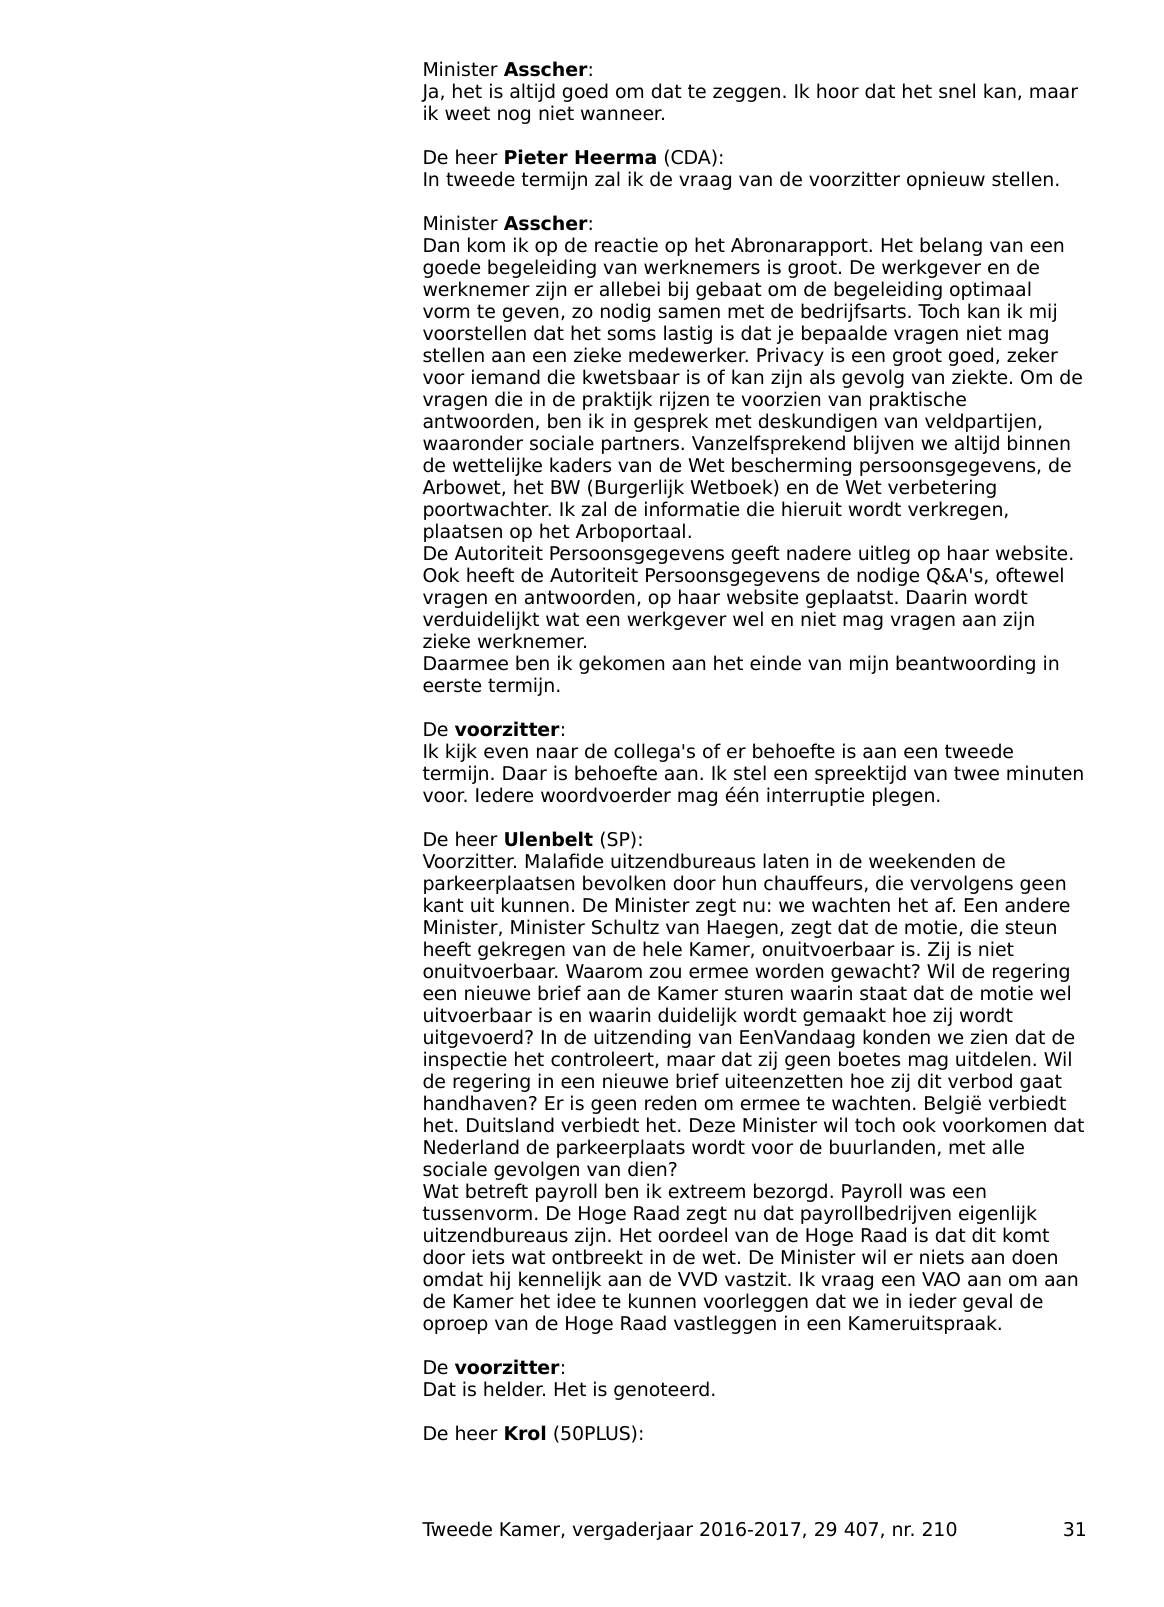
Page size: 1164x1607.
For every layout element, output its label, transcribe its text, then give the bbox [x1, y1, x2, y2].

text Daarmee ben ik gekomen aan het einde van mijn beantwoording in eerste termijn. [422, 653, 1087, 697]
text Dat is helder. Het is genoteerd. [422, 1379, 1087, 1401]
text In tweede termijn zal ik de vraag van de voorzitter opnieuw stellen. [422, 169, 1087, 191]
text Ja, het is altijd goed om dat te zeggen. Ik hoor dat het snel kan, maar ik weet nog niet wanneer. [422, 81, 1087, 125]
text De heer Ulenbelt (SP): [422, 829, 1087, 851]
text De voorzitter: [422, 719, 1087, 741]
text Wat betreft payroll ben ik extreem bezorgd. Payroll was een tussenvorm. De Hoge Raad zegt nu dat payrollbedrijven eigenlijk uitzendbureaus zijn. Het oordeel van de Hoge Raad is dat dit komt door iets wat ontbreekt in de wet. De Minister wil er niets aan doen omdat hij kennelijk aan de VVD vastzit. Ik vraag een VAO aan om aan de Kamer het idee te kunnen voorleggen dat we in ieder geval de oproep van de Hoge Raad vastleggen in een Kameruitspraak. [422, 1181, 1087, 1335]
text De heer Pieter Heerma (CDA): [422, 147, 1087, 169]
text Ik kijk even naar de collega's of er behoefte is aan een tweede termijn. Daar is behoefte aan. Ik stel een spreektijd van twee minuten voor. Iedere woordvoerder mag één interruptie plegen. [422, 741, 1087, 807]
text De Autoriteit Persoonsgegevens geeft nadere uitleg op haar website. Ook heeft de Autoriteit Persoonsgegevens de nodige Q&A's, oftewel vragen en antwoorden, op haar website geplaatst. Daarin wordt verduidelijkt wat een werkgever wel en niet mag vragen aan zijn zieke werknemer. [422, 543, 1087, 653]
text Minister Asscher: [422, 213, 1087, 235]
text De voorzitter: [422, 1357, 1087, 1379]
text Voorzitter. Malafide uitzendbureaus laten in de weekenden de parkeerplaatsen bevolken door hun chauffeurs, die vervolgens geen kant uit kunnen. De Minister zegt nu: we wachten het af. Een andere Minister, Minister Schultz van Haegen, zegt dat de motie, die steun heeft gekregen van de hele Kamer, onuitvoerbaar is. Zij is niet onuitvoerbaar. Waarom zou ermee worden gewacht? Wil de regering een nieuwe brief aan de Kamer sturen waarin staat dat de motie wel uitvoerbaar is en waarin duidelijk wordt gemaakt hoe zij wordt uitgevoerd? In de uitzending van EenVandaag konden we zien dat de inspectie het controleert, maar dat zij geen boetes mag uitdelen. Wil de regering in een nieuwe brief uiteenzetten hoe zij dit verbod gaat handhaven? Er is geen reden om ermee te wachten. België verbiedt het. Duitsland verbiedt het. Deze Minister wil toch ook voorkomen dat Nederland de parkeerplaats wordt voor de buurlanden, met alle sociale gevolgen van dien? [422, 851, 1087, 1181]
text Minister Asscher: [422, 59, 1087, 81]
text De heer Krol (50PLUS): [422, 1423, 1087, 1445]
text Dan kom ik op de reactie op het Abronarapport. Het belang van een goede begeleiding van werknemers is groot. De werkgever en de werknemer zijn er allebei bij gebaat om de begeleiding optimaal vorm te geven, zo nodig samen met de bedrijfsarts. Toch kan ik mij voorstellen dat het soms lastig is dat je bepaalde vragen niet mag stellen aan een zieke medewerker. Privacy is een groot goed, zeker voor iemand die kwetsbaar is of kan zijn als gevolg van ziekte. Om de vragen die in de praktijk rijzen te voorzien van praktische antwoorden, ben ik in gesprek met deskundigen van veldpartijen, waaronder sociale partners. Vanzelfsprekend blijven we altijd binnen de wettelijke kaders van de Wet bescherming persoonsgegevens, de Arbowet, het BW (Burgerlijk Wetboek) en de Wet verbetering poortwachter. Ik zal de informatie die hieruit wordt verkregen, plaatsen op het Arboportaal. [422, 235, 1087, 543]
